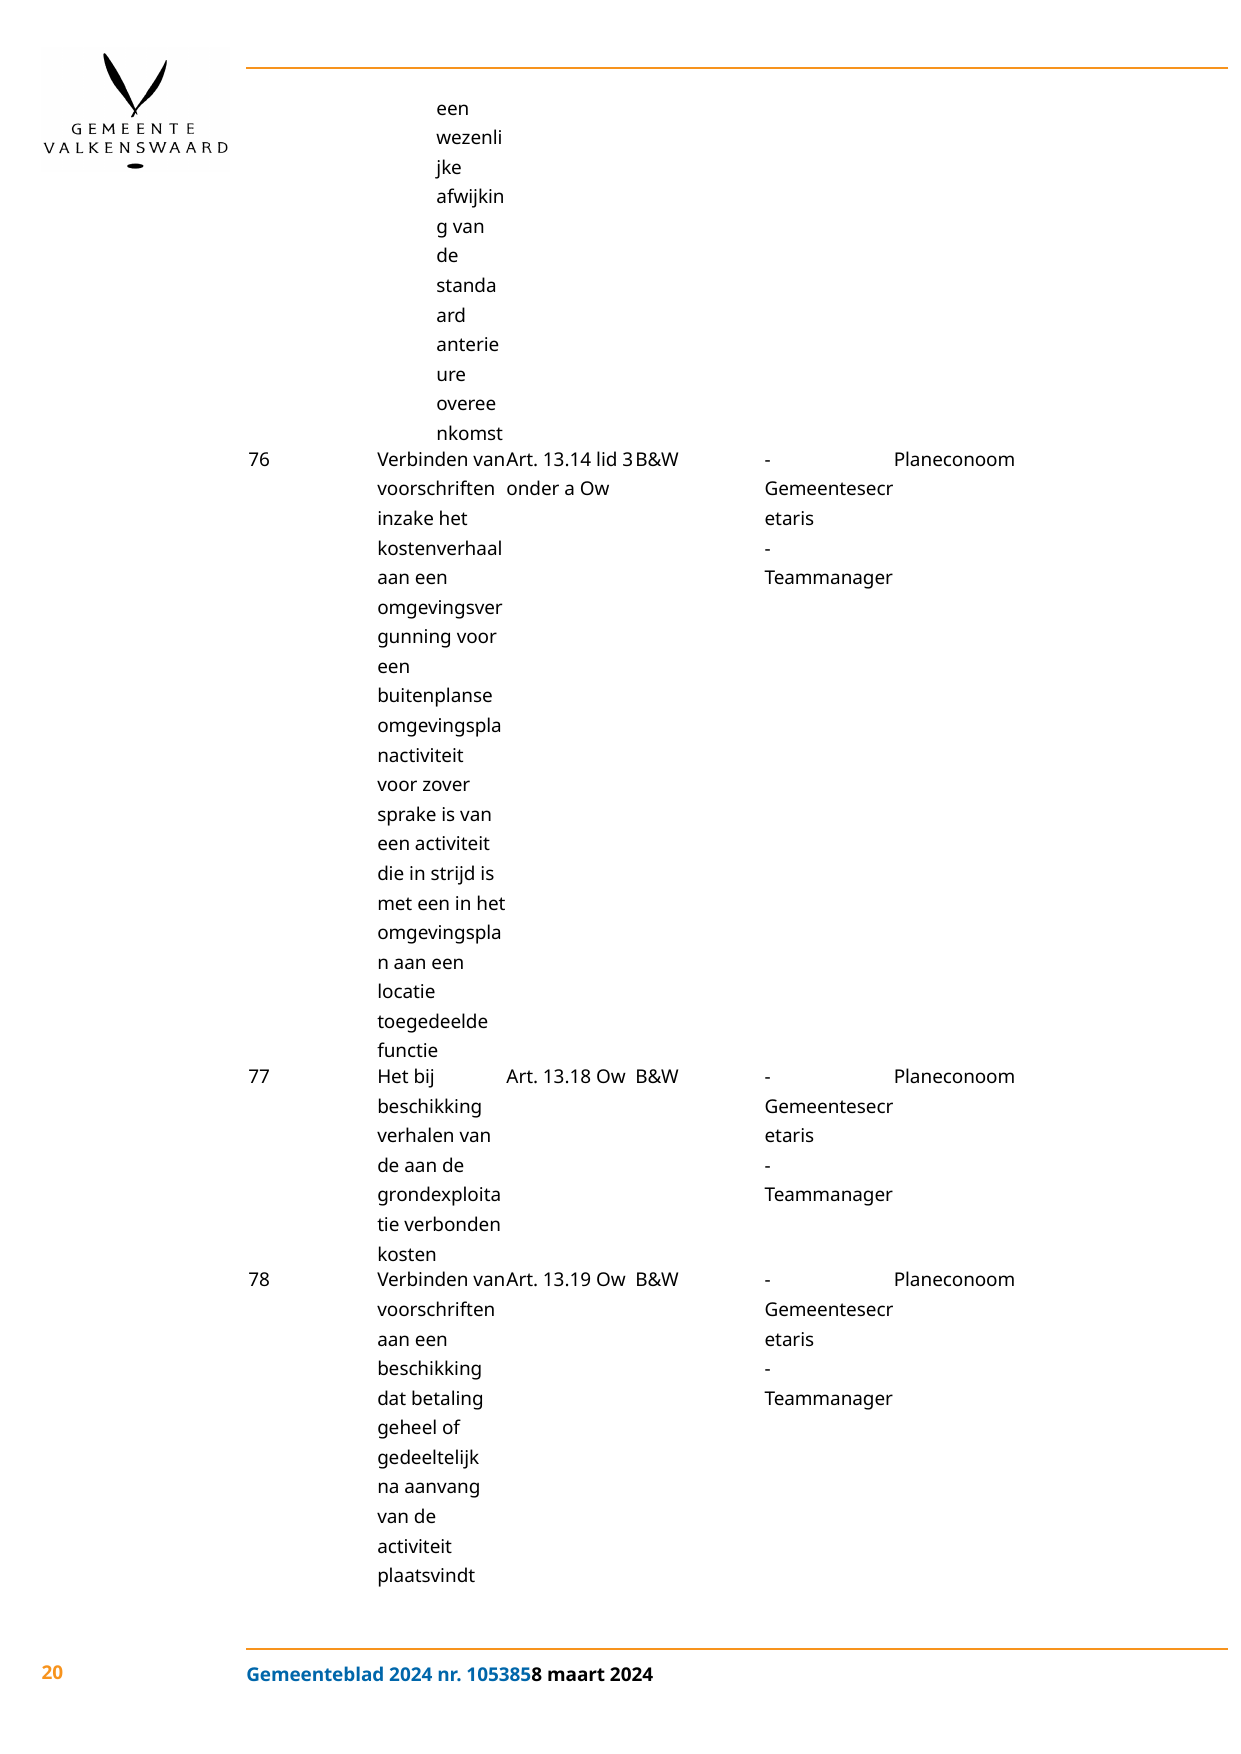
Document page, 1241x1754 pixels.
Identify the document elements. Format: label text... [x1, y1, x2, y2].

table_cell 76 [248, 446, 377, 1063]
table_cell een wezenlijke afwijking van de standaard anterieure overeenkomst [377, 95, 506, 446]
table_cell Planeconoom [894, 446, 1022, 1063]
table_cell Verbinden van voorschriften inzake het kostenverhaal aan een omgevingsvergunning voor een buitenplanse omgevingsplanactiviteit voor zover sprake is van een activiteit die in strijd is met een in het omgevingsplan aan een locatie toegedeelde functie [377, 446, 506, 1063]
table_cell - Gemeentesecretaris - Teammanager [764, 1267, 893, 1588]
table_cell B&W [635, 446, 764, 1063]
table_cell [635, 95, 764, 446]
table_cell [1023, 446, 1152, 1063]
table_cell Art. 13.19 Ow [506, 1267, 635, 1588]
table_cell Het bij beschikking verhalen van de aan de grondexploitatie verbonden kosten [377, 1063, 506, 1267]
picture [41, 47, 231, 172]
table_cell [248, 95, 377, 446]
table_cell 77 [248, 1063, 377, 1267]
table_cell [506, 95, 635, 446]
table_cell B&W [635, 1063, 764, 1267]
table_cell Planeconoom [894, 1267, 1022, 1588]
table_cell [764, 95, 893, 446]
table_cell 78 [248, 1267, 377, 1588]
table_cell Planeconoom [894, 1063, 1022, 1267]
table_cell Art. 13.14 lid 3 onder a Ow [506, 446, 635, 1063]
table_cell Art. 13.18 Ow [506, 1063, 635, 1267]
table_cell - Gemeentesecretaris - Teammanager [764, 1063, 893, 1267]
table_cell [1023, 95, 1152, 446]
table_cell [1023, 1063, 1152, 1267]
table_cell [1023, 1267, 1152, 1588]
table_cell B&W [635, 1267, 764, 1588]
table_cell [894, 95, 1022, 446]
table_cell Verbinden van voorschriften aan een beschikking dat betaling geheel of gedeeltelijk na aanvang van de activiteit plaatsvindt [377, 1267, 506, 1588]
table_cell - Gemeentesecretaris - Teammanager [764, 446, 893, 1063]
